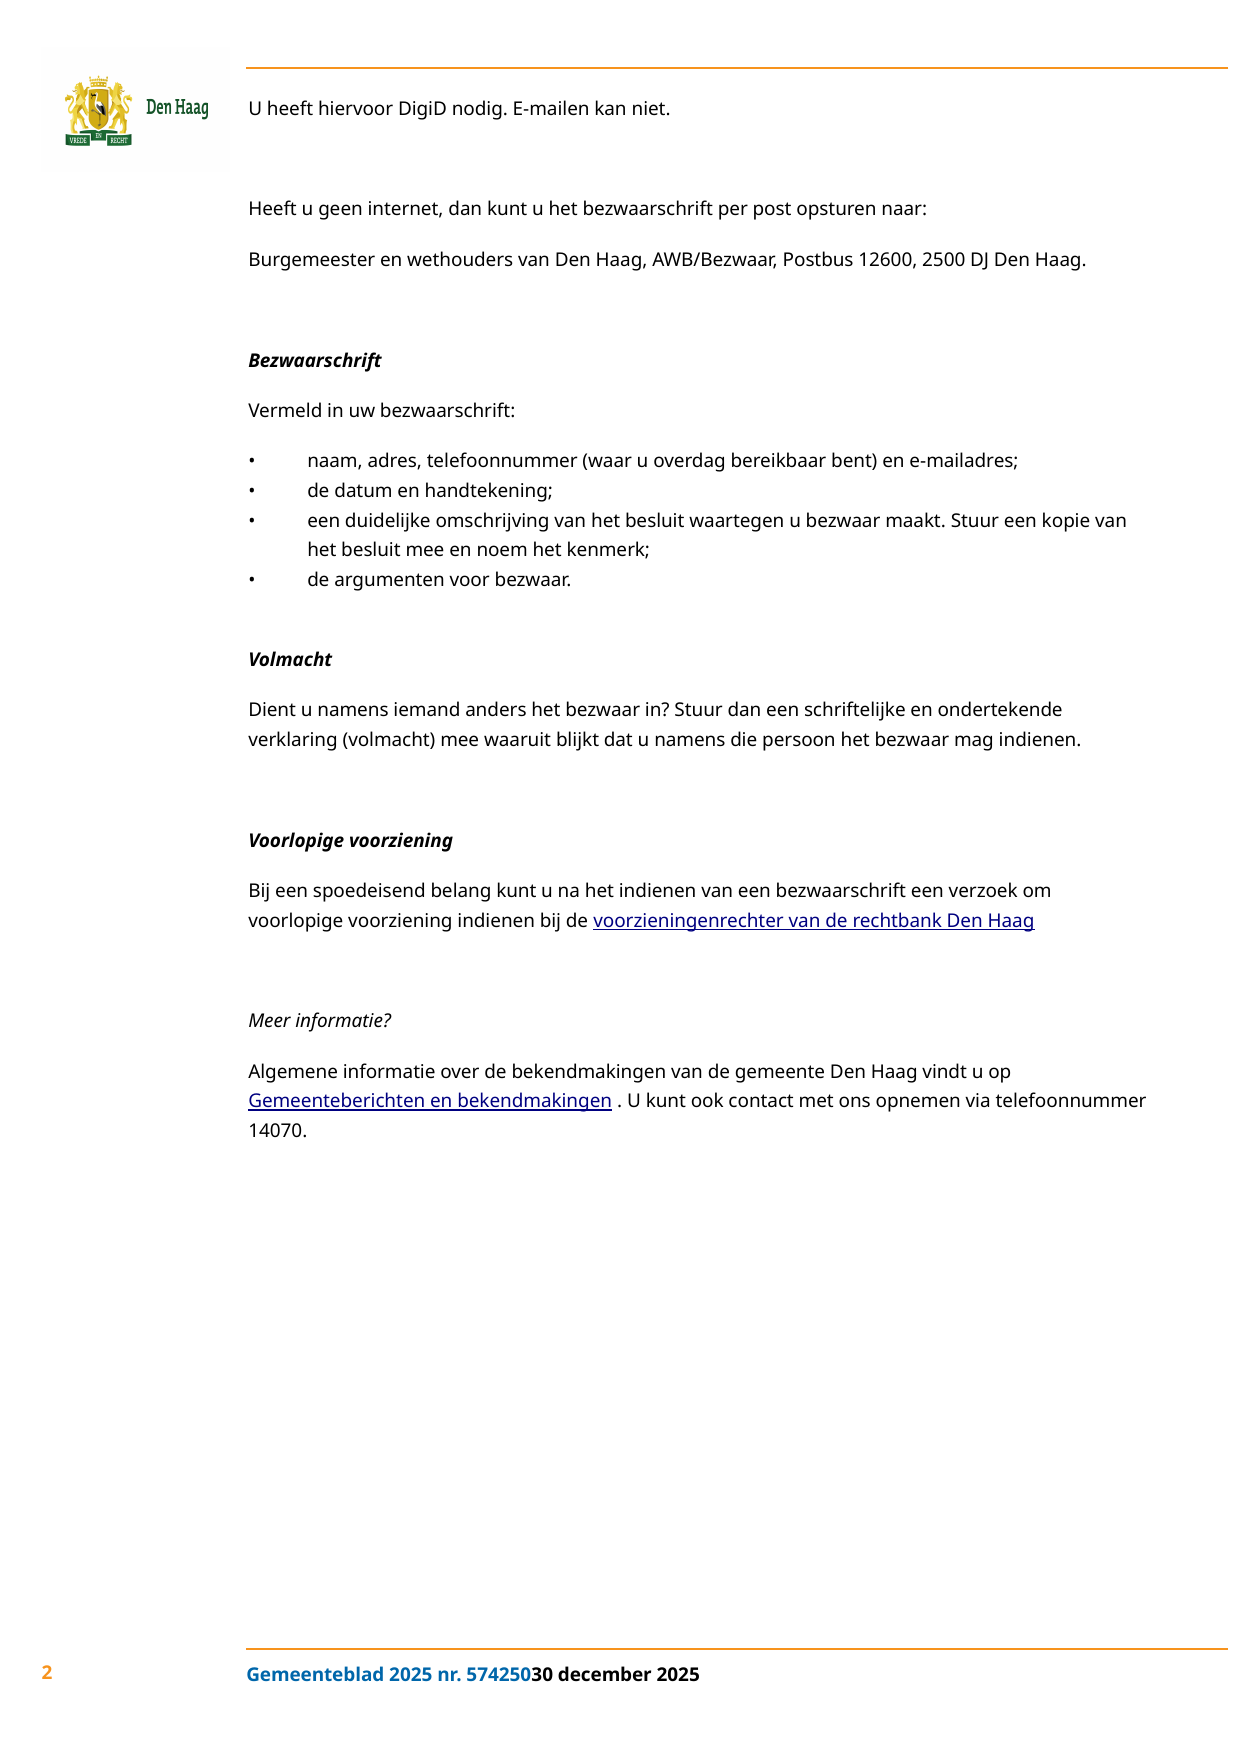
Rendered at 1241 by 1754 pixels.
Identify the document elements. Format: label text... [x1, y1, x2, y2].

text Burgemeester en wethouders van Den Haag, AWB/Bezwaar, Postbus 12600, 2500 DJ Den Haag. [248, 246, 1152, 272]
text Voorlopige voorziening [248, 827, 1152, 853]
text U heeft hiervoor DigiD nodig. E-mailen kan niet. [248, 95, 1152, 121]
text Dient u namens iemand anders het bezwaar in? Stuur dan een schriftelijke en ondertekende verklaring (volmacht) mee waaruit blijkt dat u namens die persoon het bezwaar mag indienen. [248, 696, 1152, 752]
text Bij een spoedeisend belang kunt u na het indienen van een bezwaarschrift een verzoek om voorlopige voorziening indienen bij de voorzieningenrechter van de rechtbank Den Haag [248, 877, 1152, 933]
list een duidelijke omschrijving van het besluit waartegen u bezwaar maakt. Stuur een kopie van het besluit mee en noem het kenmerk; [248, 507, 1152, 562]
picture [41, 47, 231, 172]
list de datum en handtekening; [248, 477, 1152, 503]
text Meer informatie? [248, 1008, 1152, 1033]
text Heeft u geen internet, dan kunt u het bezwaarschrift per post opsturen naar: [248, 196, 1152, 221]
text Algemene informatie over de bekendmakingen van de gemeente Den Haag vindt u op Gemeenteberichten en bekendmakingen . U kunt ook contact met ons opnemen via telefoonnummer 14070. [248, 1058, 1152, 1143]
list de argumenten voor bezwaar. [248, 566, 1152, 592]
text Bezwaarschrift [248, 347, 1152, 373]
list naam, adres, telefoonnummer (waar u overdag bereikbaar bent) en e-mailadres; [248, 448, 1152, 473]
text Volmacht [248, 646, 1152, 672]
text Vermeld in uw bezwaarschrift: [248, 397, 1152, 423]
